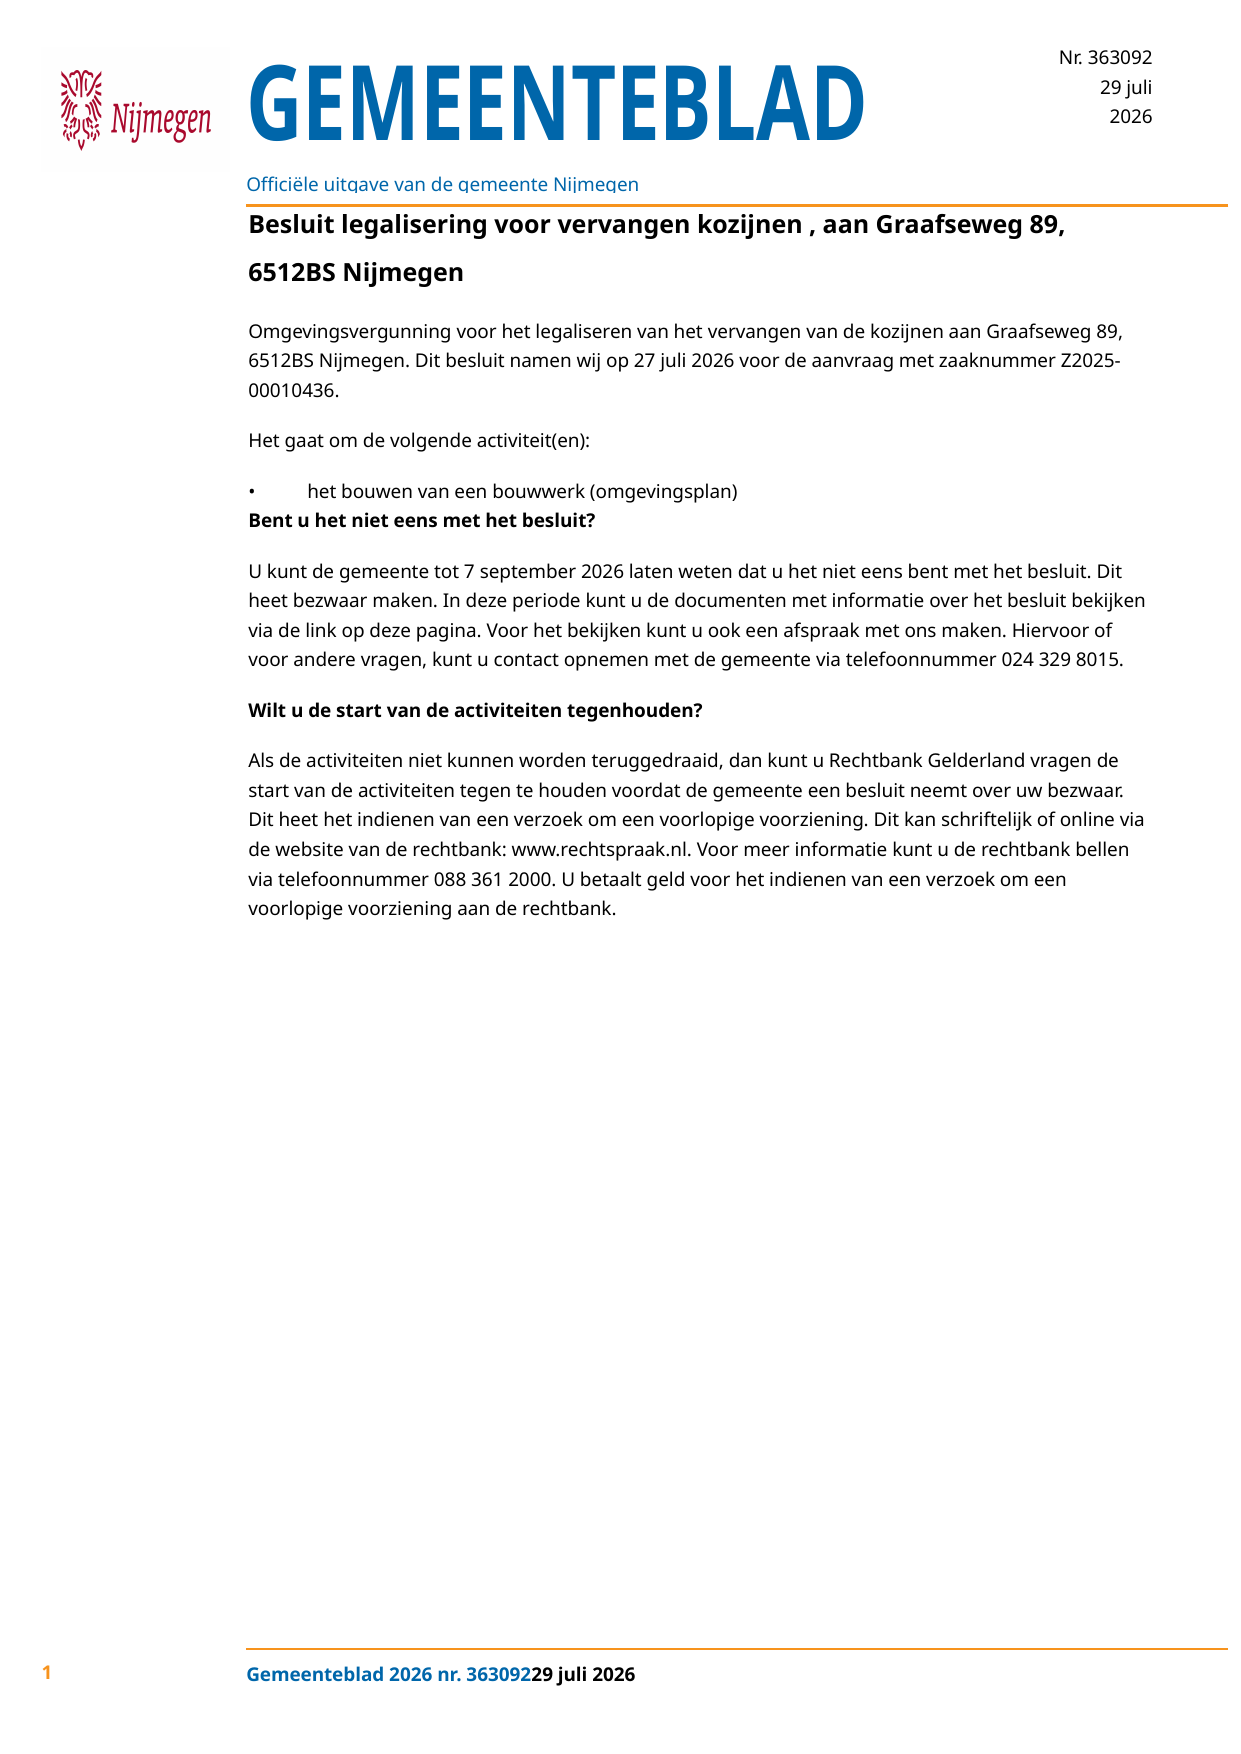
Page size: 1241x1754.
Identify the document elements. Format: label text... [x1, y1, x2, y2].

text Als de activiteiten niet kunnen worden teruggedraaid, dan kunt u Rechtbank Gelderland vragen de start van de activiteiten tegen te houden voordat de gemeente een besluit neemt over uw bezwaar. Dit heet het indienen van een verzoek om een voorlopige voorziening. Dit kan schriftelijk of online via de website van de rechtbank: www.rechtspraak.nl. Voor meer informatie kunt u de rechtbank bellen via telefoonnummer 088 361 2000. U betaalt geld voor het indienen van een verzoek om een voorlopige voorziening aan de rechtbank. [248, 747, 1152, 921]
text Bent u het niet eens met het besluit? [248, 507, 1152, 533]
text Het gaat om de volgende activiteit(en): [248, 427, 1152, 453]
list het bouwen van een bouwwerk (omgevingsplan) [248, 478, 1152, 504]
text Omgevingsvergunning voor het legaliseren van het vervangen van de kozijnen aan Graafseweg 89, 6512BS Nijmegen. Dit besluit namen wij op 27 juli 2026 voor de aanvraag met zaaknummer Z2025-00010436. [248, 318, 1152, 403]
picture [41, 47, 231, 172]
text U kunt de gemeente tot 7 september 2026 laten weten dat u het niet eens bent met het besluit. Dit heet bezwaar maken. In deze periode kunt u de documenten met informatie over het besluit bekijken via de link op deze pagina. Voor het bekijken kunt u ook een afspraak met ons maken. Hiervoor of voor andere vragen, kunt u contact opnemen met de gemeente via telefoonnummer 024 329 8015. [248, 558, 1152, 672]
text Wilt u de start van de activiteiten tegenhouden? [248, 697, 1152, 723]
text Besluit legalisering voor vervangen kozijnen , aan Graafseweg 89, 6512BS Nijmegen [248, 207, 1152, 288]
